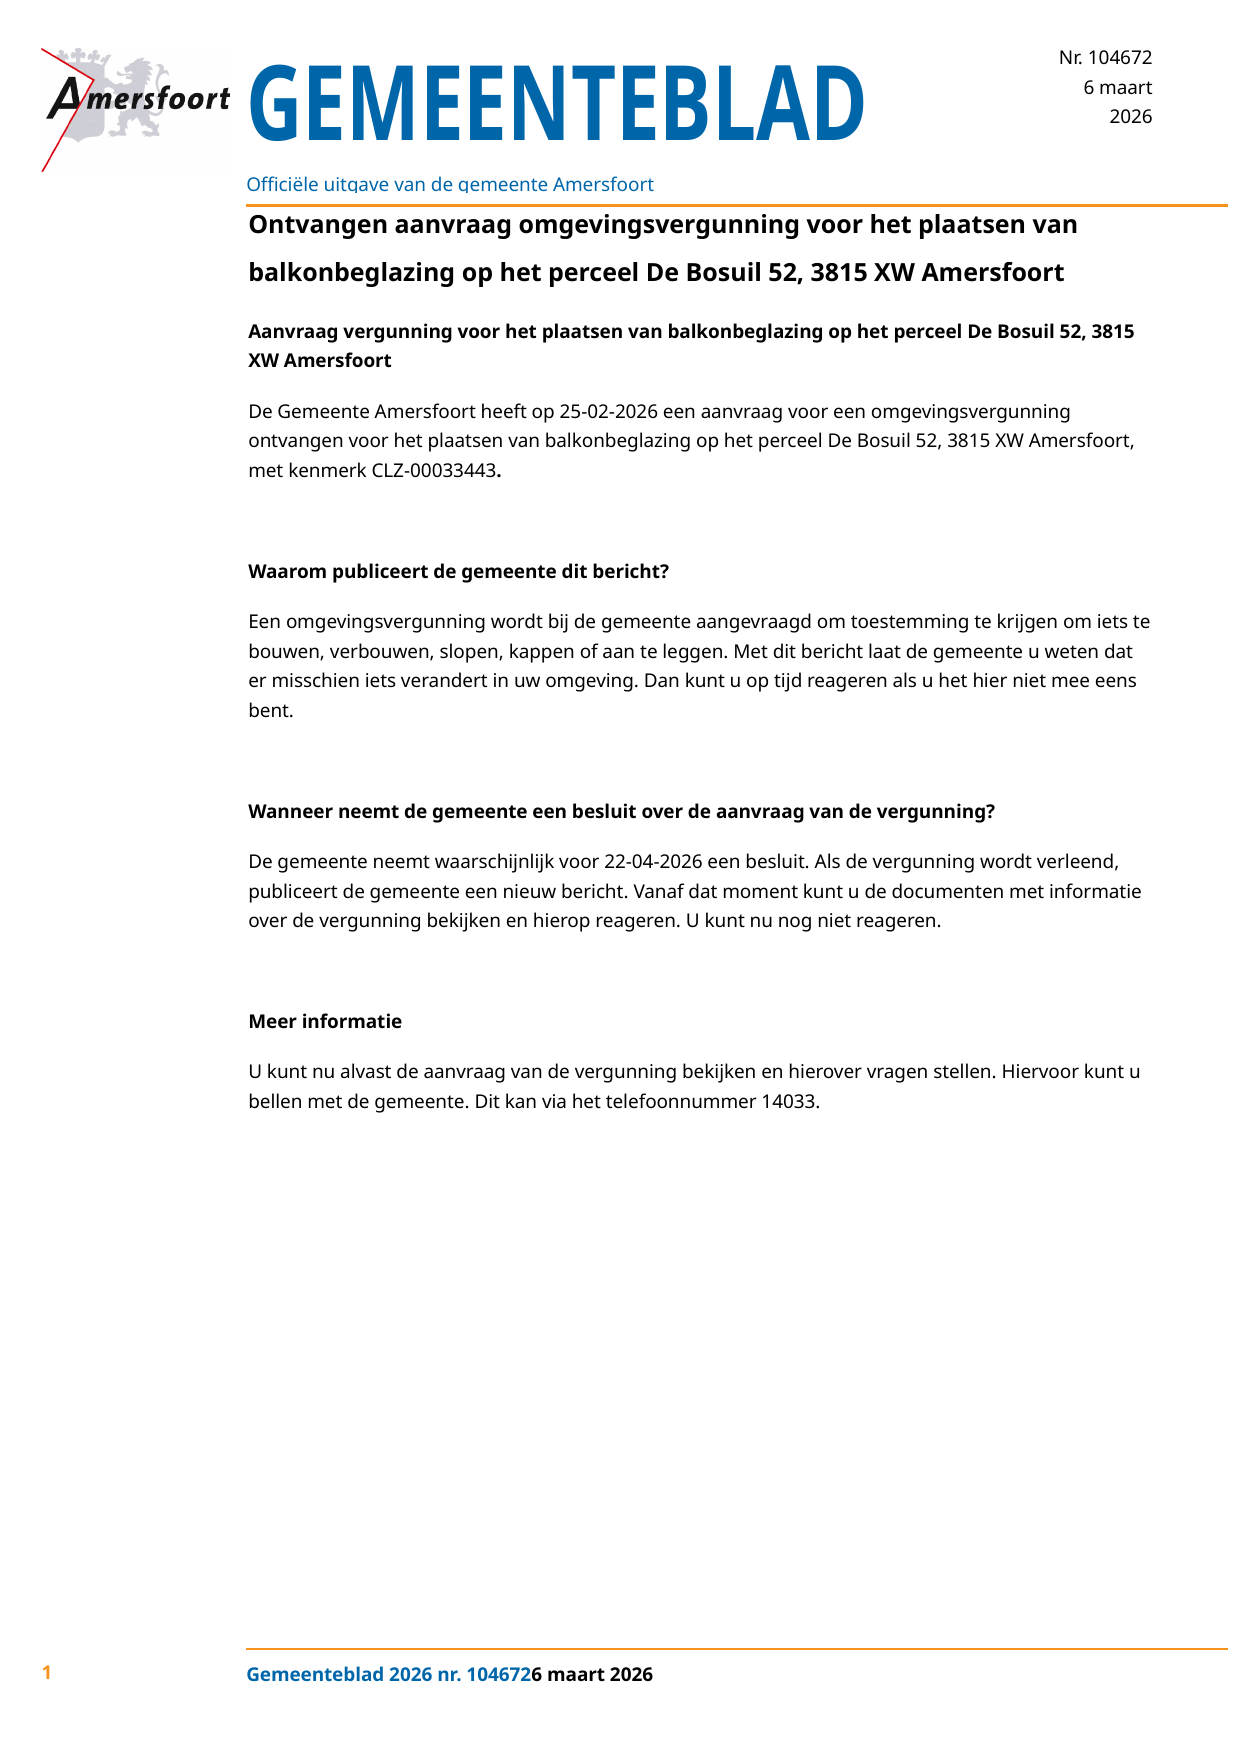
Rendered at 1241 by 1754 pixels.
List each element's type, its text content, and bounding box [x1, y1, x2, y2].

text De gemeente neemt waarschijnlijk voor 22-04-2026 een besluit. Als de vergunning wordt verleend, publiceert de gemeente een nieuw bericht. Vanaf dat moment kunt u de documenten met informatie over de vergunning bekijken en hierop reageren. U kunt nu nog niet reageren. [248, 848, 1152, 933]
text Een omgevingsvergunning wordt bij de gemeente aangevraagd om toestemming te krijgen om iets te bouwen, verbouwen, slopen, kappen of aan te leggen. Met dit bericht laat de gemeente u weten dat er misschien iets verandert in uw omgeving. Dan kunt u op tijd reageren als u het hier niet mee eens bent. [248, 608, 1152, 723]
text Wanneer neemt de gemeente een besluit over de aanvraag van de vergunning? [248, 798, 1152, 824]
text Waarom publiceert de gemeente dit bericht? [248, 558, 1152, 584]
text U kunt nu alvast de aanvraag van de vergunning bekijken en hierover vragen stellen. Hiervoor kunt u bellen met de gemeente. Dit kan via het telefoonnummer 14033. [248, 1059, 1152, 1114]
picture [41, 47, 231, 172]
text Meer informatie [248, 1008, 1152, 1034]
text Ontvangen aanvraag omgevingsvergunning voor het plaatsen van balkonbeglazing op het perceel De Bosuil 52, 3815 XW Amersfoort [248, 207, 1152, 288]
text De Gemeente Amersfoort heeft op 25-02-2026 een aanvraag voor een omgevingsvergunning ontvangen voor het plaatsen van balkonbeglazing op het perceel De Bosuil 52, 3815 XW Amersfoort, met kenmerk CLZ-00033443. [248, 398, 1152, 483]
text Aanvraag vergunning voor het plaatsen van balkonbeglazing op het perceel De Bosuil 52, 3815 XW Amersfoort [248, 318, 1152, 373]
